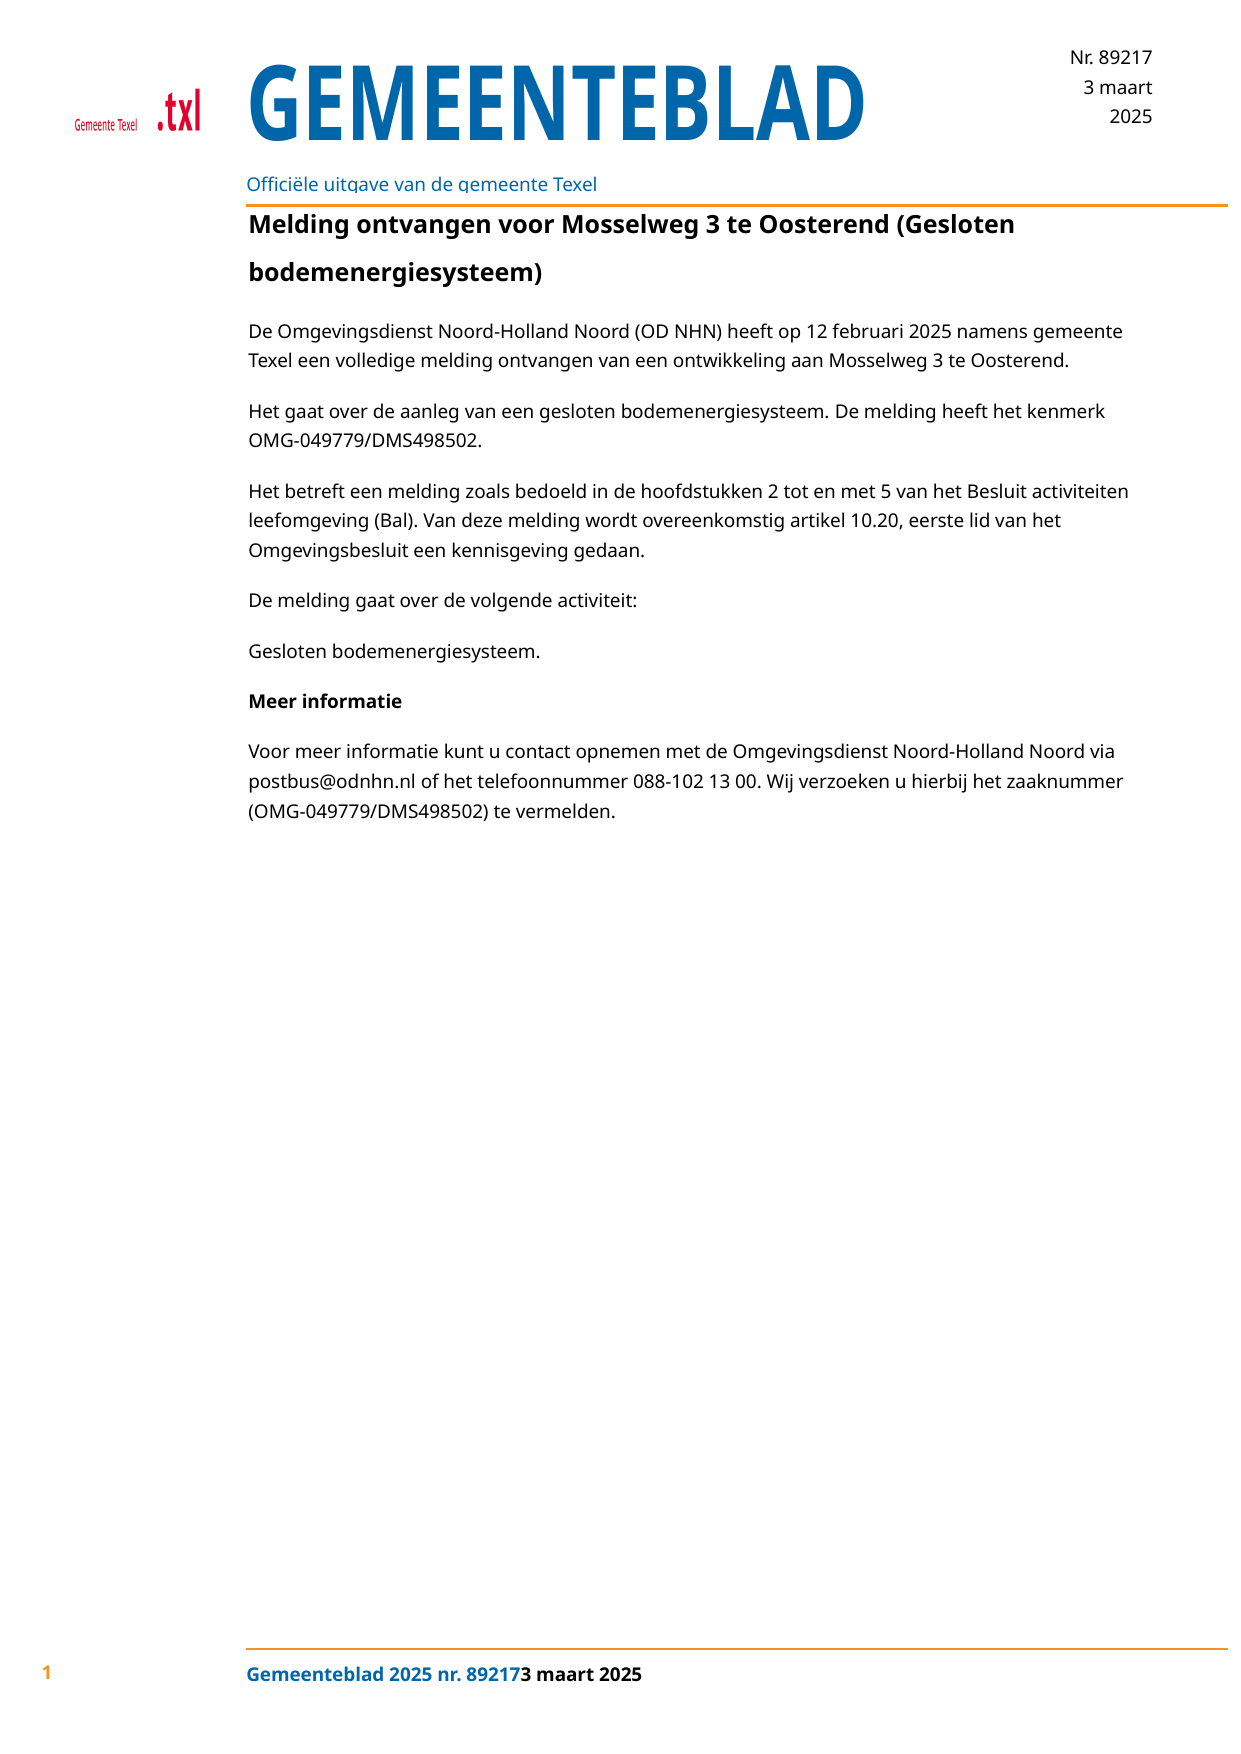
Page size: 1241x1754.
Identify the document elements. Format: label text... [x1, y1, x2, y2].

text Meer informatie [248, 688, 1152, 714]
text Het gaat over de aanleg van een gesloten bodemenergiesysteem. De melding heeft het kenmerk OMG-049779/DMS498502. [248, 398, 1152, 453]
picture [41, 47, 231, 172]
text Melding ontvangen voor Mosselweg 3 te Oosterend (Gesloten bodemenergiesysteem) [248, 207, 1152, 288]
text Voor meer informatie kunt u contact opnemen met de Omgevingsdienst Noord-Holland Noord via postbus@odnhn.nl of het telefoonnummer 088-102 13 00. Wij verzoeken u hierbij het zaaknummer (OMG-049779/DMS498502) te vermelden. [248, 739, 1152, 824]
text Het betreft een melding zoals bedoeld in de hoofdstukken 2 tot en met 5 van het Besluit activiteiten leefomgeving (Bal). Van deze melding wordt overeenkomstig artikel 10.20, eerste lid van het Omgevingsbesluit een kennisgeving gedaan. [248, 478, 1152, 563]
text De melding gaat over de volgende activiteit: [248, 587, 1152, 613]
text Gesloten bodemenergiesysteem. [248, 638, 1152, 664]
text De Omgevingsdienst Noord-Holland Noord (OD NHN) heeft op 12 februari 2025 namens gemeente Texel een volledige melding ontvangen van een ontwikkeling aan Mosselweg 3 te Oosterend. [248, 318, 1152, 373]
